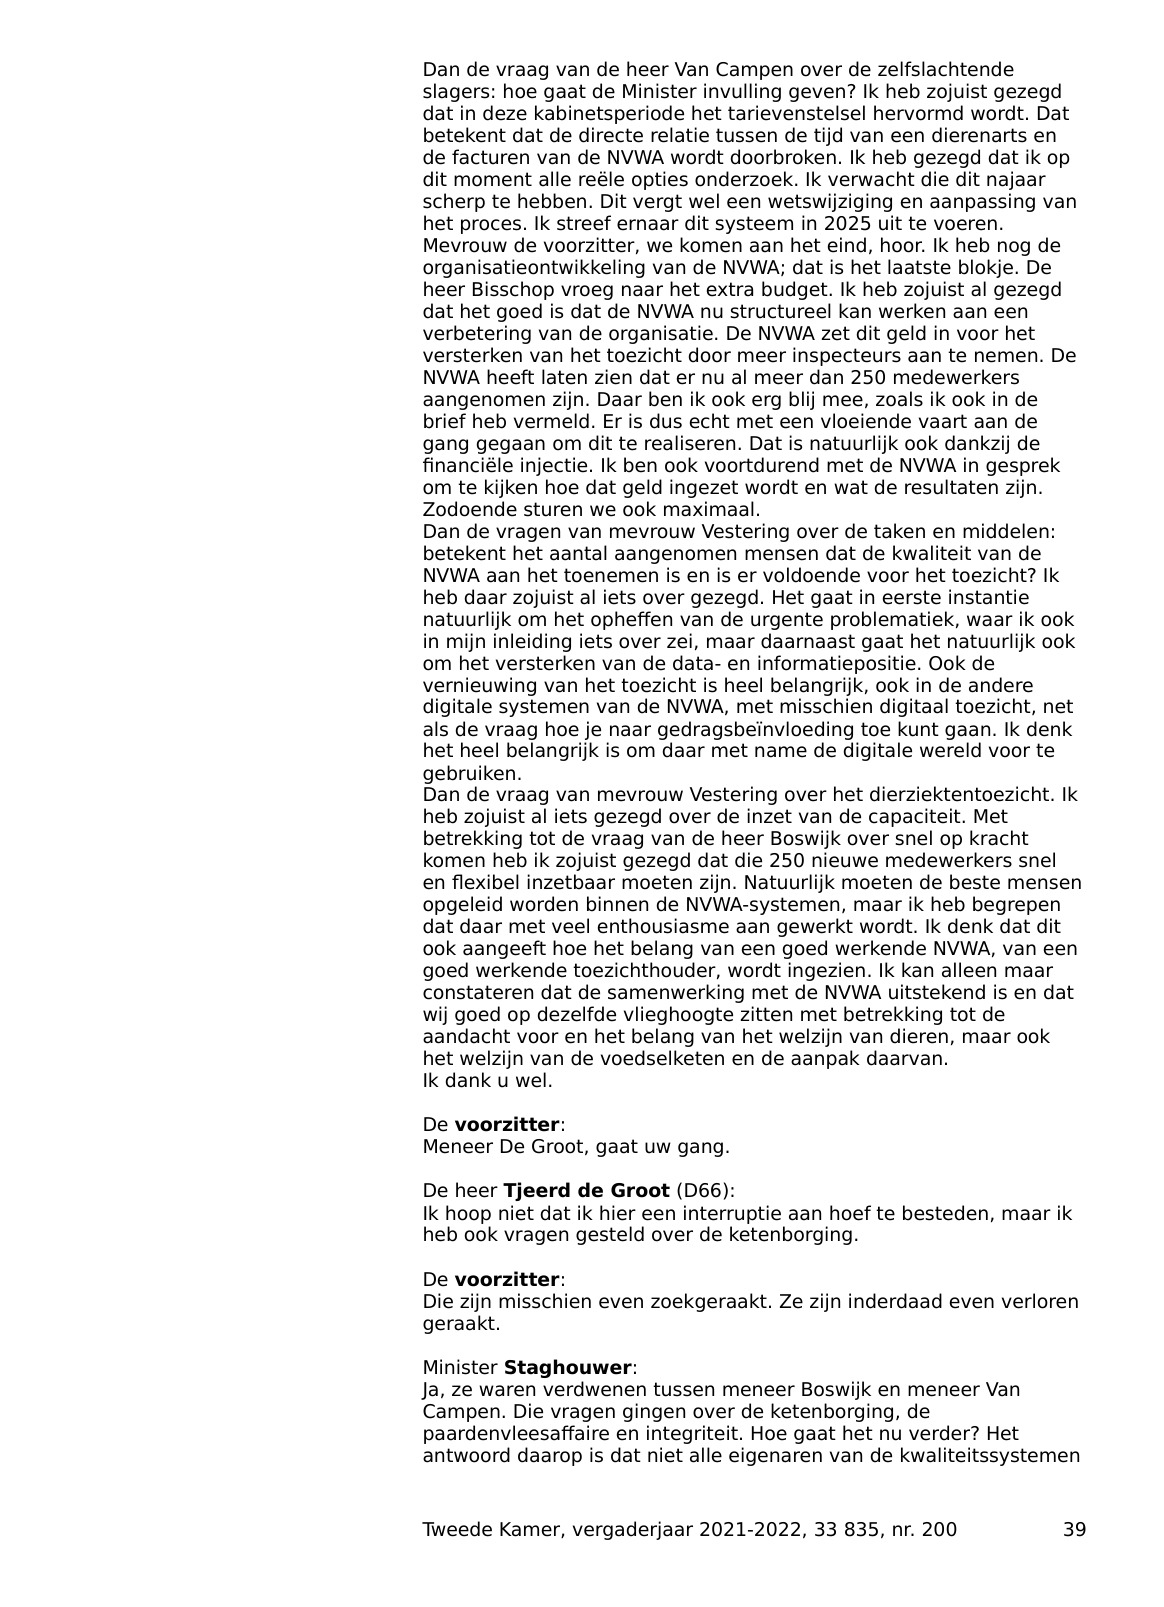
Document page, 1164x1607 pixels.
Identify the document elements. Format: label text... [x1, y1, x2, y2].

text Meneer De Groot, gaat uw gang. [422, 1136, 1087, 1158]
text Minister Staghouwer: [422, 1357, 1087, 1379]
text Die zijn misschien even zoekgeraakt. Ze zijn inderdaad even verloren geraakt. [422, 1291, 1087, 1334]
text De voorzitter: [422, 1268, 1087, 1291]
text Dan de vraag van de heer Van Campen over de zelfslachtende slagers: hoe gaat de Minister invulling geven? Ik heb zojuist gezegd dat in deze kabinetsperiode het tarievenstelsel hervormd wordt. Dat betekent dat de directe relatie tussen de tijd van een dierenarts en de facturen van de NVWA wordt doorbroken. Ik heb gezegd dat ik op dit moment alle reële opties onderzoek. Ik verwacht die dit najaar scherp te hebben. Dit vergt wel een wetswijziging en aanpassing van het proces. Ik streef ernaar dit systeem in 2025 uit te voeren. [422, 59, 1087, 235]
text Mevrouw de voorzitter, we komen aan het eind, hoor. Ik heb nog de organisatieontwikkeling van de NVWA; dat is het laatste blokje. De heer Bisschop vroeg naar het extra budget. Ik heb zojuist al gezegd dat het goed is dat de NVWA nu structureel kan werken aan een verbetering van de organisatie. De NVWA zet dit geld in voor het versterken van het toezicht door meer inspecteurs aan te nemen. De NVWA heeft laten zien dat er nu al meer dan 250 medewerkers aangenomen zijn. Daar ben ik ook erg blij mee, zoals ik ook in de brief heb vermeld. Er is dus echt met een vloeiende vaart aan de gang gegaan om dit te realiseren. Dat is natuurlijk ook dankzij de financiële injectie. Ik ben ook voortdurend met de NVWA in gesprek om te kijken hoe dat geld ingezet wordt en wat de resultaten zijn. Zodoende sturen we ook maximaal. [422, 235, 1087, 521]
text Dan de vragen van mevrouw Vestering over de taken en middelen: betekent het aantal aangenomen mensen dat de kwaliteit van de NVWA aan het toenemen is en is er voldoende voor het toezicht? Ik heb daar zojuist al iets over gezegd. Het gaat in eerste instantie natuurlijk om het opheffen van de urgente problematiek, waar ik ook in mijn inleiding iets over zei, maar daarnaast gaat het natuurlijk ook om het versterken van de data- en informatiepositie. Ook de vernieuwing van het toezicht is heel belangrijk, ook in de andere digitale systemen van de NVWA, met misschien digitaal toezicht, net als de vraag hoe je naar gedragsbeïnvloeding toe kunt gaan. Ik denk het heel belangrijk is om daar met name de digitale wereld voor te gebruiken. [422, 521, 1087, 784]
text De heer Tjeerd de Groot (D66): [422, 1180, 1087, 1202]
text Ik dank u wel. [422, 1070, 1087, 1092]
text Ja, ze waren verdwenen tussen meneer Boswijk en meneer Van Campen. Die vragen gingen over de ketenborging, de paardenvleesaffaire en integriteit. Hoe gaat het nu verder? Het antwoord daarop is dat niet alle eigenaren van de kwaliteitssystemen [422, 1379, 1087, 1467]
text Ik hoop niet dat ik hier een interruptie aan hoef te besteden, maar ik heb ook vragen gesteld over de ketenborging. [422, 1202, 1087, 1246]
text Dan de vraag van mevrouw Vestering over het dierziektentoezicht. Ik heb zojuist al iets gezegd over de inzet van de capaciteit. Met betrekking tot de vraag van de heer Boswijk over snel op kracht komen heb ik zojuist gezegd dat die 250 nieuwe medewerkers snel en flexibel inzetbaar moeten zijn. Natuurlijk moeten de beste mensen opgeleid worden binnen de NVWA-systemen, maar ik heb begrepen dat daar met veel enthousiasme aan gewerkt wordt. Ik denk dat dit ook aangeeft hoe het belang van een goed werkende NVWA, van een goed werkende toezichthouder, wordt ingezien. Ik kan alleen maar constateren dat de samenwerking met de NVWA uitstekend is en dat wij goed op dezelfde vlieghoogte zitten met betrekking tot de aandacht voor en het belang van het welzijn van dieren, maar ook het welzijn van de voedselketen en de aanpak daarvan. [422, 784, 1087, 1070]
text De voorzitter: [422, 1114, 1087, 1136]
